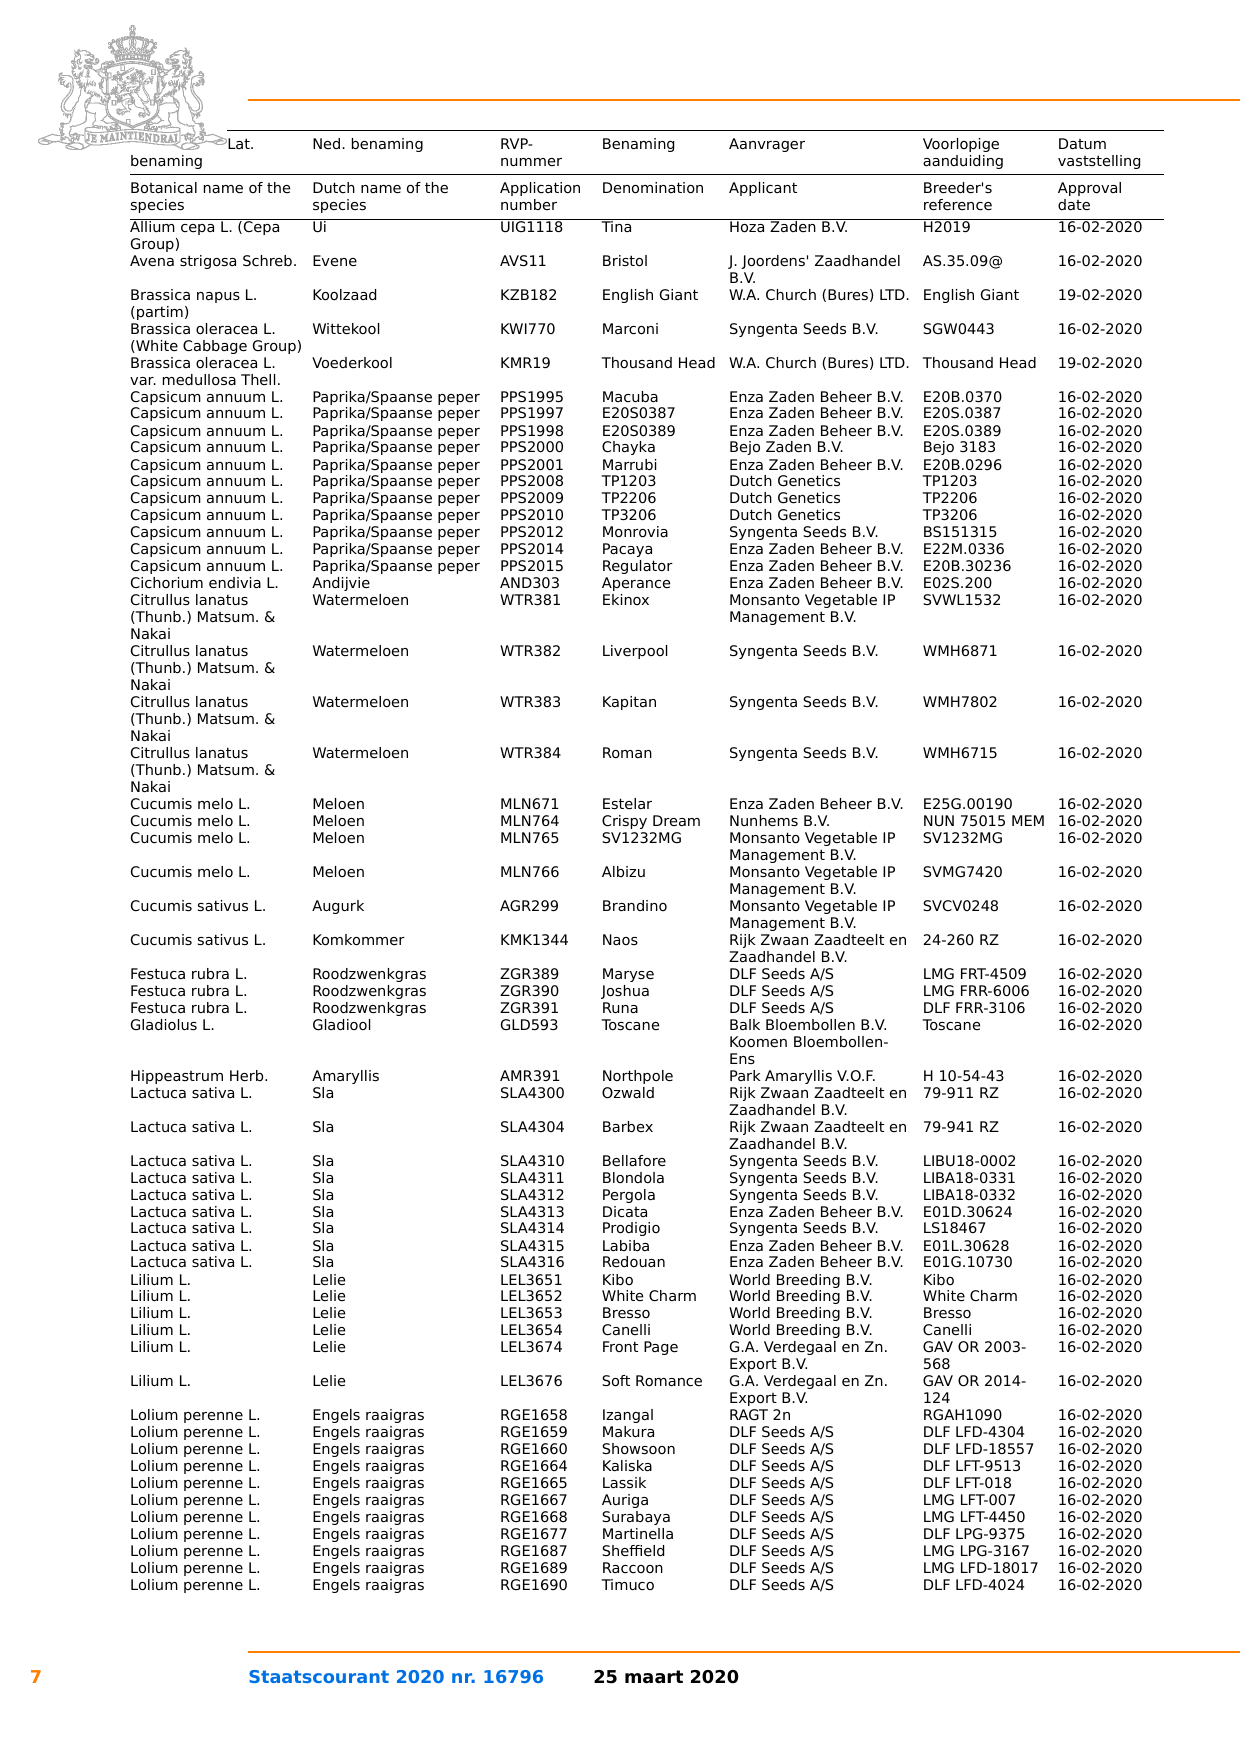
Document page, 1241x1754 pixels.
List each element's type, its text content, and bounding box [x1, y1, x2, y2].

table_cell 16-02-2020 [1052, 405, 1163, 422]
table_cell RGE1687 [494, 1543, 596, 1560]
table_cell SLA4300 [494, 1085, 596, 1118]
table_cell Capsicum annuum L. [130, 558, 306, 575]
table_cell Lolium perenne L. [130, 1424, 306, 1441]
table_cell Nunhems B.V. [723, 813, 917, 830]
table_cell RGE1690 [494, 1577, 596, 1594]
table_cell Meloen [306, 864, 494, 898]
table_cell Lassik [596, 1475, 723, 1492]
table_cell 16-02-2020 [1052, 1068, 1163, 1084]
table_cell Paprika/Spaanse peper [306, 490, 494, 507]
table_cell Lactuca sativa L. [130, 1153, 306, 1169]
table_cell 16-02-2020 [1052, 1305, 1163, 1322]
table_cell Capsicum annuum L. [130, 541, 306, 558]
table_cell RGE1667 [494, 1492, 596, 1509]
table_cell Makura [596, 1424, 723, 1441]
table_cell 16-02-2020 [1052, 439, 1163, 456]
table_cell Sla [306, 1238, 494, 1254]
table_cell Lelie [306, 1339, 494, 1373]
table_header Benaming [596, 131, 723, 174]
table_cell Capsicum annuum L. [130, 456, 306, 473]
table_cell Syngenta Seeds B.V. [723, 694, 917, 745]
table_cell Sla [306, 1153, 494, 1169]
table_cell [917, 1034, 1052, 1068]
table_cell 16-02-2020 [1052, 1085, 1163, 1118]
table_cell 16-02-2020 [1052, 389, 1163, 405]
table_cell 16-02-2020 [1052, 456, 1163, 473]
table_cell Botanical name of the species [130, 175, 306, 219]
table_cell Joshua [596, 983, 723, 1000]
table_cell Lilium L. [130, 1288, 306, 1305]
table_cell LMG LPG-3167 [917, 1543, 1052, 1560]
table_cell World Breeding B.V. [723, 1288, 917, 1305]
table_cell Watermeloen [306, 592, 494, 643]
table_cell E20S0387 [596, 405, 723, 422]
table_cell SV1232MG [596, 830, 723, 864]
table_cell LIBA18-0331 [917, 1170, 1052, 1186]
table_cell RGE1689 [494, 1560, 596, 1577]
table_cell H2019 [917, 220, 1052, 253]
table_cell E20B.30236 [917, 558, 1052, 575]
table_cell Paprika/Spaanse peper [306, 439, 494, 456]
table_cell Monrovia [596, 524, 723, 541]
table_cell Enza Zaden Beheer B.V. [723, 405, 917, 422]
table_cell LMG FRR-6006 [917, 983, 1052, 1000]
table_cell AMR391 [494, 1068, 596, 1084]
table_cell Citrullus lanatus (Thunb.) Matsum. & Nakai [130, 643, 306, 694]
table_cell Lilium L. [130, 1322, 306, 1339]
table_cell Lelie [306, 1305, 494, 1322]
table_cell Engels raaigras [306, 1441, 494, 1458]
table_cell ZGR389 [494, 966, 596, 983]
table_cell Brassica oleracea L. var. medullosa Thell. [130, 355, 306, 388]
table_cell Lilium L. [130, 1271, 306, 1288]
table_cell Lelie [306, 1322, 494, 1339]
table_cell Naos [596, 932, 723, 966]
table_cell Koolzaad [306, 287, 494, 321]
table_cell Lactuca sativa L. [130, 1085, 306, 1118]
table_cell Syngenta Seeds B.V. [723, 643, 917, 694]
table_cell Lolium perenne L. [130, 1492, 306, 1509]
table_cell Monsanto Vegetable IP Management B.V. [723, 864, 917, 898]
table_cell 16-02-2020 [1052, 813, 1163, 830]
table_cell Crispy Dream [596, 813, 723, 830]
table_cell Watermeloen [306, 694, 494, 745]
table_cell Soft Romance [596, 1373, 723, 1407]
table_cell Bristol [596, 253, 723, 287]
table_cell LIBA18-0332 [917, 1186, 1052, 1203]
table_cell 16-02-2020 [1052, 321, 1163, 354]
table_cell Pergola [596, 1186, 723, 1203]
table_cell Meloen [306, 813, 494, 830]
table_cell Marrubi [596, 456, 723, 473]
table_cell Capsicum annuum L. [130, 473, 306, 490]
table_cell Lolium perenne L. [130, 1577, 306, 1594]
table_cell [306, 1034, 494, 1068]
table_cell Komkommer [306, 932, 494, 966]
table_cell Lolium perenne L. [130, 1458, 306, 1475]
table_cell Martinella [596, 1526, 723, 1543]
table_cell Ozwald [596, 1085, 723, 1118]
table_cell Maryse [596, 966, 723, 983]
table_cell Festuca rubra L. [130, 983, 306, 1000]
table_cell Sheffield [596, 1543, 723, 1560]
table_cell World Breeding B.V. [723, 1305, 917, 1322]
table_cell WMH7802 [917, 694, 1052, 745]
table_cell Engels raaigras [306, 1543, 494, 1560]
table_cell Balk Bloembollen B.V. [723, 1017, 917, 1034]
table_cell Lilium L. [130, 1339, 306, 1373]
table_cell Prodigio [596, 1220, 723, 1237]
table_cell Kaliska [596, 1458, 723, 1475]
table_cell Engels raaigras [306, 1526, 494, 1543]
table_cell Capsicum annuum L. [130, 524, 306, 541]
table_cell Avena strigosa Schreb. [130, 253, 306, 287]
table_cell [494, 1034, 596, 1068]
table_cell LS18467 [917, 1220, 1052, 1237]
table_cell Enza Zaden Beheer B.V. [723, 541, 917, 558]
table_cell Labiba [596, 1238, 723, 1254]
table_cell MLN764 [494, 813, 596, 830]
table_cell Canelli [917, 1322, 1052, 1339]
table_cell Enza Zaden Beheer B.V. [723, 423, 917, 439]
table_cell Toscane [596, 1017, 723, 1034]
table_cell SLA4313 [494, 1204, 596, 1220]
table_cell LEL3653 [494, 1305, 596, 1322]
table_cell DLF Seeds A/S [723, 1526, 917, 1543]
table_cell Pacaya [596, 541, 723, 558]
table_cell RGAH1090 [917, 1407, 1052, 1424]
table_cell 16-02-2020 [1052, 1577, 1163, 1594]
table_cell ZGR390 [494, 983, 596, 1000]
table_cell Izangal [596, 1407, 723, 1424]
table_cell DLF LFD-18557 [917, 1441, 1052, 1458]
table_cell E20S0389 [596, 423, 723, 439]
table_cell Watermeloen [306, 745, 494, 796]
table_cell Bejo 3183 [917, 439, 1052, 456]
table_cell Cichorium endivia L. [130, 575, 306, 592]
table_cell Surabaya [596, 1509, 723, 1526]
table_cell 16-02-2020 [1052, 1424, 1163, 1441]
table_cell 16-02-2020 [1052, 1339, 1163, 1373]
table_cell Sla [306, 1119, 494, 1152]
table_cell E20S.0387 [917, 405, 1052, 422]
table_cell Roodzwenkgras [306, 1000, 494, 1017]
table_header Aanvrager [723, 131, 917, 174]
table_cell E01G.10730 [917, 1254, 1052, 1271]
table_cell Capsicum annuum L. [130, 507, 306, 524]
table_cell RGE1658 [494, 1407, 596, 1424]
table_cell SLA4315 [494, 1238, 596, 1254]
table_header Voorlopige aanduiding [917, 131, 1052, 174]
table_cell 16-02-2020 [1052, 1492, 1163, 1509]
table_cell Hoza Zaden B.V. [723, 220, 917, 253]
table_cell 16-02-2020 [1052, 932, 1163, 966]
table_cell Runa [596, 1000, 723, 1017]
table_cell TP2206 [596, 490, 723, 507]
table_cell AND303 [494, 575, 596, 592]
table_cell RGE1665 [494, 1475, 596, 1492]
table_cell DLF LFD-4304 [917, 1424, 1052, 1441]
table_cell Lactuca sativa L. [130, 1238, 306, 1254]
table_cell Paprika/Spaanse peper [306, 507, 494, 524]
table_cell [1052, 1034, 1163, 1068]
table_cell RGE1668 [494, 1509, 596, 1526]
table_cell Showsoon [596, 1441, 723, 1458]
table_cell G.A. Verdegaal en Zn. Export B.V. [723, 1373, 917, 1407]
table_cell Ui [306, 220, 494, 253]
table_cell Cucumis melo L. [130, 830, 306, 864]
table_cell Aperance [596, 575, 723, 592]
table_cell 16-02-2020 [1052, 1373, 1163, 1407]
table_cell 16-02-2020 [1052, 473, 1163, 490]
table_cell KMR19 [494, 355, 596, 388]
table_cell Enza Zaden Beheer B.V. [723, 796, 917, 813]
table_header Lat. benaming [130, 131, 306, 174]
table_cell 16-02-2020 [1052, 490, 1163, 507]
table_cell 19-02-2020 [1052, 355, 1163, 388]
table_cell Lolium perenne L. [130, 1407, 306, 1424]
table_header Ned. benaming [306, 131, 494, 174]
table_cell Park Amaryllis V.O.F. [723, 1068, 917, 1084]
table_cell 16-02-2020 [1052, 1186, 1163, 1203]
table_cell DLF LFT-9513 [917, 1458, 1052, 1475]
table_cell Wittekool [306, 321, 494, 354]
table_cell PPS1998 [494, 423, 596, 439]
table_cell Lactuca sativa L. [130, 1220, 306, 1237]
table_cell SV1232MG [917, 830, 1052, 864]
table_cell LEL3674 [494, 1339, 596, 1373]
table_cell GAV OR 2003-568 [917, 1339, 1052, 1373]
table_cell Lolium perenne L. [130, 1560, 306, 1577]
table_cell SLA4314 [494, 1220, 596, 1237]
table_cell Monsanto Vegetable IP Management B.V. [723, 898, 917, 932]
table_cell White Charm [917, 1288, 1052, 1305]
table_cell 16-02-2020 [1052, 220, 1163, 253]
table_cell DLF LPG-9375 [917, 1526, 1052, 1543]
table_cell World Breeding B.V. [723, 1322, 917, 1339]
table_cell Paprika/Spaanse peper [306, 473, 494, 490]
table_cell Bellafore [596, 1153, 723, 1169]
table_cell Brandino [596, 898, 723, 932]
table_cell Engels raaigras [306, 1424, 494, 1441]
table_cell 16-02-2020 [1052, 1475, 1163, 1492]
table_cell 16-02-2020 [1052, 1441, 1163, 1458]
table_cell Paprika/Spaanse peper [306, 389, 494, 405]
table_cell PPS2000 [494, 439, 596, 456]
table_cell RGE1659 [494, 1424, 596, 1441]
table_cell E01L.30628 [917, 1238, 1052, 1254]
table_cell Liverpool [596, 643, 723, 694]
table_cell Rijk Zwaan Zaadteelt en Zaadhandel B.V. [723, 1119, 917, 1152]
table_cell Lolium perenne L. [130, 1509, 306, 1526]
table_cell [130, 1034, 306, 1068]
table_cell 16-02-2020 [1052, 745, 1163, 796]
table_cell 16-02-2020 [1052, 694, 1163, 745]
table_cell Paprika/Spaanse peper [306, 558, 494, 575]
table_cell LMG LFD-18017 [917, 1560, 1052, 1577]
table_cell DLF Seeds A/S [723, 966, 917, 983]
table_cell DLF Seeds A/S [723, 1424, 917, 1441]
table_cell DLF Seeds A/S [723, 1475, 917, 1492]
table_cell LIBU18-0002 [917, 1153, 1052, 1169]
table_cell Paprika/Spaanse peper [306, 423, 494, 439]
table_cell SLA4316 [494, 1254, 596, 1271]
table_cell LMG FRT-4509 [917, 966, 1052, 983]
table_cell E01D.30624 [917, 1204, 1052, 1220]
table_cell E02S.200 [917, 575, 1052, 592]
table_cell 16-02-2020 [1052, 1220, 1163, 1237]
table_cell PPS2014 [494, 541, 596, 558]
table_cell Syngenta Seeds B.V. [723, 321, 917, 354]
table_cell TP3206 [596, 507, 723, 524]
table_cell Auriga [596, 1492, 723, 1509]
table_cell Ekinox [596, 592, 723, 643]
table_cell Canelli [596, 1322, 723, 1339]
table_cell DLF FRR-3106 [917, 1000, 1052, 1017]
table_cell Lelie [306, 1373, 494, 1407]
table_cell WTR381 [494, 592, 596, 643]
table_cell ZGR391 [494, 1000, 596, 1017]
table_cell Marconi [596, 321, 723, 354]
table_cell Citrullus lanatus (Thunb.) Matsum. & Nakai [130, 745, 306, 796]
table_cell WTR384 [494, 745, 596, 796]
table_cell Engels raaigras [306, 1407, 494, 1424]
table_cell DLF Seeds A/S [723, 1560, 917, 1577]
table_cell PPS2009 [494, 490, 596, 507]
table_cell SVMG7420 [917, 864, 1052, 898]
table_cell 16-02-2020 [1052, 1458, 1163, 1475]
table_cell 16-02-2020 [1052, 1560, 1163, 1577]
table_cell W.A. Church (Bures) LTD. [723, 355, 917, 388]
table_cell Syngenta Seeds B.V. [723, 524, 917, 541]
table_cell Sla [306, 1170, 494, 1186]
table_cell 16-02-2020 [1052, 1119, 1163, 1152]
table_cell Rijk Zwaan Zaadteelt en Zaadhandel B.V. [723, 932, 917, 966]
table_cell Northpole [596, 1068, 723, 1084]
table_cell DLF LFD-4024 [917, 1577, 1052, 1594]
table_cell 16-02-2020 [1052, 423, 1163, 439]
table_cell 16-02-2020 [1052, 1526, 1163, 1543]
table_cell AGR299 [494, 898, 596, 932]
table_cell Raccoon [596, 1560, 723, 1577]
table_cell SVCV0248 [917, 898, 1052, 932]
table_cell DLF Seeds A/S [723, 1543, 917, 1560]
table_cell Enza Zaden Beheer B.V. [723, 389, 917, 405]
table_cell DLF Seeds A/S [723, 1441, 917, 1458]
table_cell Augurk [306, 898, 494, 932]
table_cell SLA4304 [494, 1119, 596, 1152]
table_cell English Giant [596, 287, 723, 321]
table_cell DLF Seeds A/S [723, 1458, 917, 1475]
table_cell Evene [306, 253, 494, 287]
table_cell Syngenta Seeds B.V. [723, 1170, 917, 1186]
table_cell Lolium perenne L. [130, 1475, 306, 1492]
table_cell Macuba [596, 389, 723, 405]
table_cell Engels raaigras [306, 1458, 494, 1475]
table_cell 16-02-2020 [1052, 1254, 1163, 1271]
table_cell SLA4312 [494, 1186, 596, 1203]
table_cell Thousand Head [917, 355, 1052, 388]
table_cell Roman [596, 745, 723, 796]
table_cell 16-02-2020 [1052, 253, 1163, 287]
table_cell RGE1664 [494, 1458, 596, 1475]
table_cell 16-02-2020 [1052, 1288, 1163, 1305]
table_cell 16-02-2020 [1052, 1170, 1163, 1186]
table_cell KMK1344 [494, 932, 596, 966]
table_cell LMG LFT-007 [917, 1492, 1052, 1509]
table_cell Bresso [917, 1305, 1052, 1322]
table_cell WTR382 [494, 643, 596, 694]
table_cell Lilium L. [130, 1305, 306, 1322]
table_cell Barbex [596, 1119, 723, 1152]
table_cell Engels raaigras [306, 1475, 494, 1492]
table_cell Kibo [917, 1271, 1052, 1288]
table_cell Enza Zaden Beheer B.V. [723, 1238, 917, 1254]
table_cell Lolium perenne L. [130, 1441, 306, 1458]
table_cell Monsanto Vegetable IP Management B.V. [723, 592, 917, 643]
table_cell E25G.00190 [917, 796, 1052, 813]
table_cell Enza Zaden Beheer B.V. [723, 558, 917, 575]
table_cell 16-02-2020 [1052, 1000, 1163, 1017]
table_cell Thousand Head [596, 355, 723, 388]
table_cell Capsicum annuum L. [130, 405, 306, 422]
table_cell Toscane [917, 1017, 1052, 1034]
table_cell 19-02-2020 [1052, 287, 1163, 321]
table_cell LMG LFT-4450 [917, 1509, 1052, 1526]
table_cell Enza Zaden Beheer B.V. [723, 1254, 917, 1271]
table_cell Amaryllis [306, 1068, 494, 1084]
table_cell 16-02-2020 [1052, 507, 1163, 524]
table_cell TP2206 [917, 490, 1052, 507]
table_cell 16-02-2020 [1052, 592, 1163, 643]
table_cell Albizu [596, 864, 723, 898]
table_cell G.A. Verdegaal en Zn. Export B.V. [723, 1339, 917, 1373]
table_cell Enza Zaden Beheer B.V. [723, 575, 917, 592]
table_cell Estelar [596, 796, 723, 813]
table_cell PPS2015 [494, 558, 596, 575]
table_cell Kibo [596, 1271, 723, 1288]
table_cell Lactuca sativa L. [130, 1204, 306, 1220]
table_cell Rijk Zwaan Zaadteelt en Zaadhandel B.V. [723, 1085, 917, 1118]
table_cell SLA4311 [494, 1170, 596, 1186]
table_cell White Charm [596, 1288, 723, 1305]
table_cell 16-02-2020 [1052, 1271, 1163, 1288]
table_cell Regulator [596, 558, 723, 575]
table_cell Sla [306, 1254, 494, 1271]
table_cell World Breeding B.V. [723, 1271, 917, 1288]
table_cell Paprika/Spaanse peper [306, 405, 494, 422]
table_cell Bejo Zaden B.V. [723, 439, 917, 456]
table_cell Capsicum annuum L. [130, 439, 306, 456]
table_cell PPS1997 [494, 405, 596, 422]
table_cell SGW0443 [917, 321, 1052, 354]
table_cell 16-02-2020 [1052, 983, 1163, 1000]
table_cell E22M.0336 [917, 541, 1052, 558]
table_cell UIG1118 [494, 220, 596, 253]
table_cell Meloen [306, 796, 494, 813]
table_cell Lelie [306, 1288, 494, 1305]
table_cell E20B.0370 [917, 389, 1052, 405]
table_cell 16-02-2020 [1052, 1509, 1163, 1526]
table_cell E20B.0296 [917, 456, 1052, 473]
table_cell Lactuca sativa L. [130, 1186, 306, 1203]
table_cell Lolium perenne L. [130, 1526, 306, 1543]
table_cell PPS2012 [494, 524, 596, 541]
table_cell Sla [306, 1085, 494, 1118]
table_cell RGE1660 [494, 1441, 596, 1458]
table_cell MLN671 [494, 796, 596, 813]
table_cell Lactuca sativa L. [130, 1254, 306, 1271]
table_cell 16-02-2020 [1052, 1322, 1163, 1339]
table_cell 16-02-2020 [1052, 1204, 1163, 1220]
table_cell DLF Seeds A/S [723, 1000, 917, 1017]
table_cell 16-02-2020 [1052, 796, 1163, 813]
table_cell 24-260 RZ [917, 932, 1052, 966]
table_cell Capsicum annuum L. [130, 490, 306, 507]
table_cell PPS2001 [494, 456, 596, 473]
table_cell Koomen Bloembollen-Ens [723, 1034, 917, 1068]
table_cell Citrullus lanatus (Thunb.) Matsum. & Nakai [130, 592, 306, 643]
table_cell Enza Zaden Beheer B.V. [723, 456, 917, 473]
table_cell Voederkool [306, 355, 494, 388]
table_cell Blondola [596, 1170, 723, 1186]
table_cell Chayka [596, 439, 723, 456]
table_cell Syngenta Seeds B.V. [723, 745, 917, 796]
table_cell Paprika/Spaanse peper [306, 541, 494, 558]
table_cell Allium cepa L. (Cepa Group) [130, 220, 306, 253]
table_cell Enza Zaden Beheer B.V. [723, 1204, 917, 1220]
table_cell MLN765 [494, 830, 596, 864]
table_cell LEL3654 [494, 1322, 596, 1339]
table_cell Citrullus lanatus (Thunb.) Matsum. & Nakai [130, 694, 306, 745]
table_cell NUN 75015 MEM [917, 813, 1052, 830]
table_cell Gladiool [306, 1017, 494, 1034]
table_cell Capsicum annuum L. [130, 389, 306, 405]
table_cell SVWL1532 [917, 592, 1052, 643]
table_cell Dutch Genetics [723, 490, 917, 507]
table_cell TP1203 [596, 473, 723, 490]
table_cell Lactuca sativa L. [130, 1119, 306, 1152]
table_cell WTR383 [494, 694, 596, 745]
table_cell Roodzwenkgras [306, 983, 494, 1000]
table_cell Lactuca sativa L. [130, 1170, 306, 1186]
table_cell Approval date [1052, 175, 1163, 219]
table_cell Festuca rubra L. [130, 966, 306, 983]
table_cell Meloen [306, 830, 494, 864]
table_header RVP-nummer [494, 131, 596, 174]
table_cell 16-02-2020 [1052, 524, 1163, 541]
table_cell Sla [306, 1204, 494, 1220]
table_cell WMH6715 [917, 745, 1052, 796]
table_cell AVS11 [494, 253, 596, 287]
table_cell H 10-54-43 [917, 1068, 1052, 1084]
table_cell PPS2008 [494, 473, 596, 490]
table_cell 16-02-2020 [1052, 864, 1163, 898]
table_cell 16-02-2020 [1052, 1238, 1163, 1254]
table_cell Lilium L. [130, 1373, 306, 1407]
table_cell Kapitan [596, 694, 723, 745]
table_cell Redouan [596, 1254, 723, 1271]
table_cell GAV OR 2014-124 [917, 1373, 1052, 1407]
table_cell DLF Seeds A/S [723, 983, 917, 1000]
table_cell Syngenta Seeds B.V. [723, 1153, 917, 1169]
table_cell Capsicum annuum L. [130, 423, 306, 439]
table_cell Lolium perenne L. [130, 1543, 306, 1560]
table_cell SLA4310 [494, 1153, 596, 1169]
table_cell Monsanto Vegetable IP Management B.V. [723, 830, 917, 864]
table_cell 16-02-2020 [1052, 1407, 1163, 1424]
table_cell Cucumis sativus L. [130, 932, 306, 966]
table_cell Sla [306, 1186, 494, 1203]
table_cell LEL3652 [494, 1288, 596, 1305]
table_cell 79-911 RZ [917, 1085, 1052, 1118]
table_cell Sla [306, 1220, 494, 1237]
table_cell Dutch Genetics [723, 473, 917, 490]
table_cell WMH6871 [917, 643, 1052, 694]
table_cell Cucumis melo L. [130, 796, 306, 813]
table_cell Cucumis melo L. [130, 813, 306, 830]
table_cell Roodzwenkgras [306, 966, 494, 983]
table_cell Bresso [596, 1305, 723, 1322]
table_cell Applicant [723, 175, 917, 219]
table_cell LEL3651 [494, 1271, 596, 1288]
table_cell Andijvie [306, 575, 494, 592]
table_cell Engels raaigras [306, 1560, 494, 1577]
table_cell English Giant [917, 287, 1052, 321]
picture [38, 25, 227, 150]
table_cell [596, 1034, 723, 1068]
table_cell Dutch Genetics [723, 507, 917, 524]
table_header Datum vaststelling [1052, 131, 1163, 174]
table_cell Denomination [596, 175, 723, 219]
table_cell Timuco [596, 1577, 723, 1594]
table_cell Application number [494, 175, 596, 219]
table_cell J. Joordens' Zaadhandel B.V. [723, 253, 917, 287]
table_cell Engels raaigras [306, 1492, 494, 1509]
table_cell KWI770 [494, 321, 596, 354]
table_cell PPS1995 [494, 389, 596, 405]
table_cell 16-02-2020 [1052, 1153, 1163, 1169]
table_cell Paprika/Spaanse peper [306, 456, 494, 473]
table_cell AS.35.09@ [917, 253, 1052, 287]
table_cell DLF LFT-018 [917, 1475, 1052, 1492]
table_cell Paprika/Spaanse peper [306, 524, 494, 541]
table_cell Hippeastrum Herb. [130, 1068, 306, 1084]
table_cell BS151315 [917, 524, 1052, 541]
table_cell Watermeloen [306, 643, 494, 694]
table_cell RAGT 2n [723, 1407, 917, 1424]
table_cell Gladiolus L. [130, 1017, 306, 1034]
table_cell 16-02-2020 [1052, 1543, 1163, 1560]
table_cell MLN766 [494, 864, 596, 898]
table_cell Engels raaigras [306, 1577, 494, 1594]
table_cell E20S.0389 [917, 423, 1052, 439]
table_cell LEL3676 [494, 1373, 596, 1407]
table_cell PPS2010 [494, 507, 596, 524]
table_cell KZB182 [494, 287, 596, 321]
table_cell 16-02-2020 [1052, 898, 1163, 932]
table_cell W.A. Church (Bures) LTD. [723, 287, 917, 321]
table_cell Cucumis sativus L. [130, 898, 306, 932]
table_cell Brassica napus L. (partim) [130, 287, 306, 321]
table_cell Lelie [306, 1271, 494, 1288]
table_cell Dicata [596, 1204, 723, 1220]
table_cell RGE1677 [494, 1526, 596, 1543]
table_cell Cucumis melo L. [130, 864, 306, 898]
table_cell GLD593 [494, 1017, 596, 1034]
table_cell TP3206 [917, 507, 1052, 524]
table_cell Engels raaigras [306, 1509, 494, 1526]
table_cell Brassica oleracea L. (White Cabbage Group) [130, 321, 306, 354]
table_cell Syngenta Seeds B.V. [723, 1220, 917, 1237]
table_cell DLF Seeds A/S [723, 1509, 917, 1526]
table_cell 16-02-2020 [1052, 966, 1163, 983]
table_cell TP1203 [917, 473, 1052, 490]
table_cell 16-02-2020 [1052, 643, 1163, 694]
table_cell Festuca rubra L. [130, 1000, 306, 1017]
table_cell Dutch name of the species [306, 175, 494, 219]
table_cell Syngenta Seeds B.V. [723, 1186, 917, 1203]
table_cell 79-941 RZ [917, 1119, 1052, 1152]
table_cell 16-02-2020 [1052, 541, 1163, 558]
table_cell Tina [596, 220, 723, 253]
table_cell Front Page [596, 1339, 723, 1373]
table_cell Breeder's reference [917, 175, 1052, 219]
table_cell 16-02-2020 [1052, 1017, 1163, 1034]
table_cell 16-02-2020 [1052, 575, 1163, 592]
table_cell DLF Seeds A/S [723, 1492, 917, 1509]
table_cell 16-02-2020 [1052, 830, 1163, 864]
table_cell 16-02-2020 [1052, 558, 1163, 575]
table_cell DLF Seeds A/S [723, 1577, 917, 1594]
